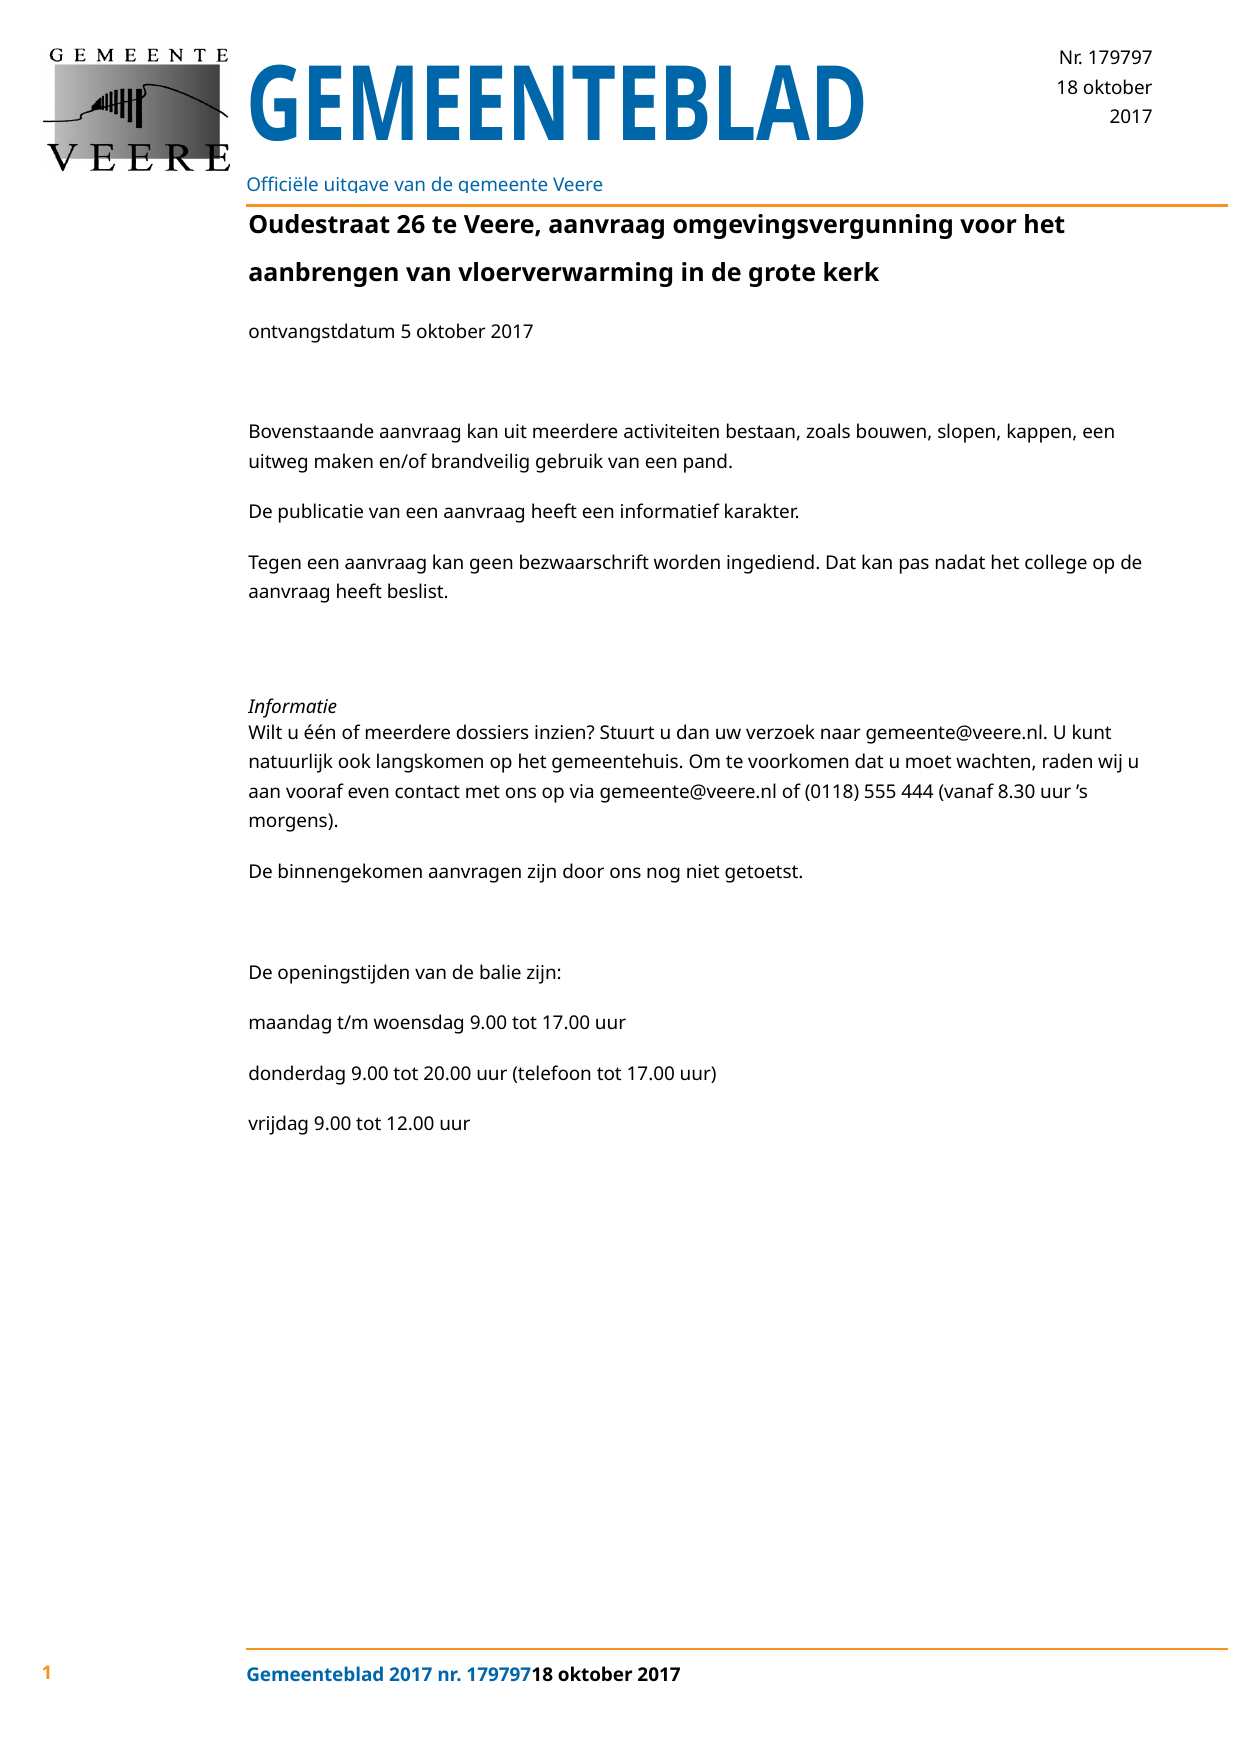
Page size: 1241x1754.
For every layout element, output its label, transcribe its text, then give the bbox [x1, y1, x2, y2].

text Informatie [248, 693, 1152, 719]
text Oudestraat 26 te Veere, aanvraag omgevingsvergunning voor het aanbrengen van vloerverwarming in de grote kerk [248, 207, 1152, 288]
text vrijdag 9.00 tot 12.00 uur [248, 1110, 1152, 1136]
text ontvangstdatum 5 oktober 2017 [248, 318, 1152, 344]
picture [41, 47, 231, 172]
text maandag t/m woensdag 9.00 tot 17.00 uur [248, 1009, 1152, 1035]
text De binnengekomen aanvragen zijn door ons nog niet getoetst. [248, 858, 1152, 884]
text De publicatie van een aanvraag heeft een informatief karakter. [248, 499, 1152, 524]
text Tegen een aanvraag kan geen bezwaarschrift worden ingediend. Dat kan pas nadat het college op de aanvraag heeft beslist. [248, 549, 1152, 604]
text Bovenstaande aanvraag kan uit meerdere activiteiten bestaan, zoals bouwen, slopen, kappen, een uitweg maken en/of brandveilig gebruik van een pand. [248, 419, 1152, 474]
text De openingstijden van de balie zijn: [248, 959, 1152, 984]
text donderdag 9.00 tot 20.00 uur (telefoon tot 17.00 uur) [248, 1060, 1152, 1085]
text Wilt u één of meerdere dossiers inzien? Stuurt u dan uw verzoek naar gemeente@veere.nl. U kunt natuurlijk ook langskomen op het gemeentehuis. Om te voorkomen dat u moet wachten, raden wij u aan vooraf even contact met ons op via gemeente@veere.nl of (0118) 555 444 (vanaf 8.30 uur ’s morgens). [248, 719, 1152, 833]
